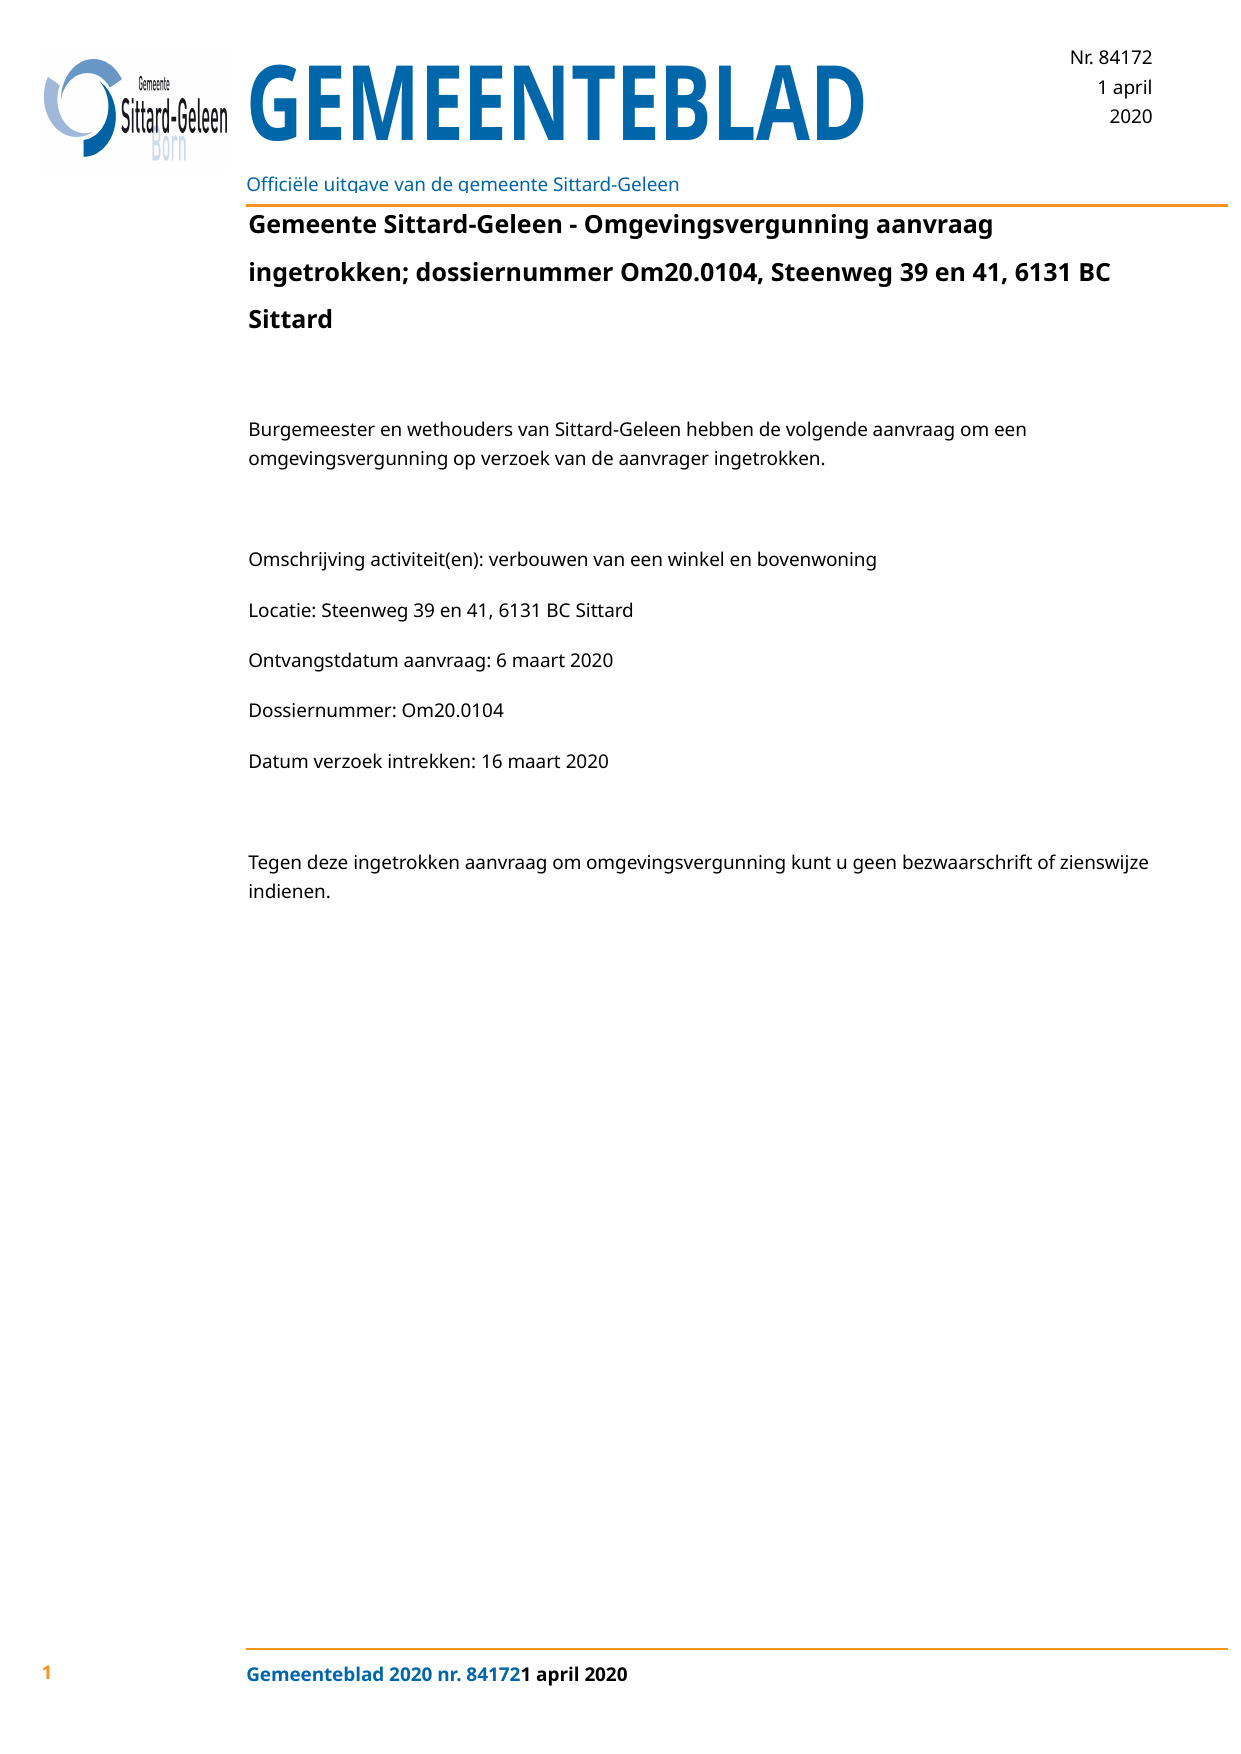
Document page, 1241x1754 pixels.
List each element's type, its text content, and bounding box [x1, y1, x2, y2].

text Omschrijving activiteit(en): verbouwen van een winkel en bovenwoning [248, 546, 1152, 572]
picture [41, 47, 231, 172]
text Datum verzoek intrekken: 16 maart 2020 [248, 748, 1152, 774]
text Dossiernummer: Om20.0104 [248, 698, 1152, 723]
text Burgemeester en wethouders van Sittard-Geleen hebben de volgende aanvraag om een omgevingsvergunning op verzoek van de aanvrager ingetrokken. [248, 416, 1152, 471]
text Gemeente Sittard-Geleen - Omgevingsvergunning aanvraag ingetrokken; dossiernummer Om20.0104, Steenweg 39 en 41, 6131 BC Sittard [248, 207, 1152, 336]
text Tegen deze ingetrokken aanvraag om omgevingsvergunning kunt u geen bezwaarschrift of zienswijze indienen. [248, 849, 1152, 904]
text Ontvangstdatum aanvraag: 6 maart 2020 [248, 647, 1152, 673]
text Locatie: Steenweg 39 en 41, 6131 BC Sittard [248, 597, 1152, 622]
